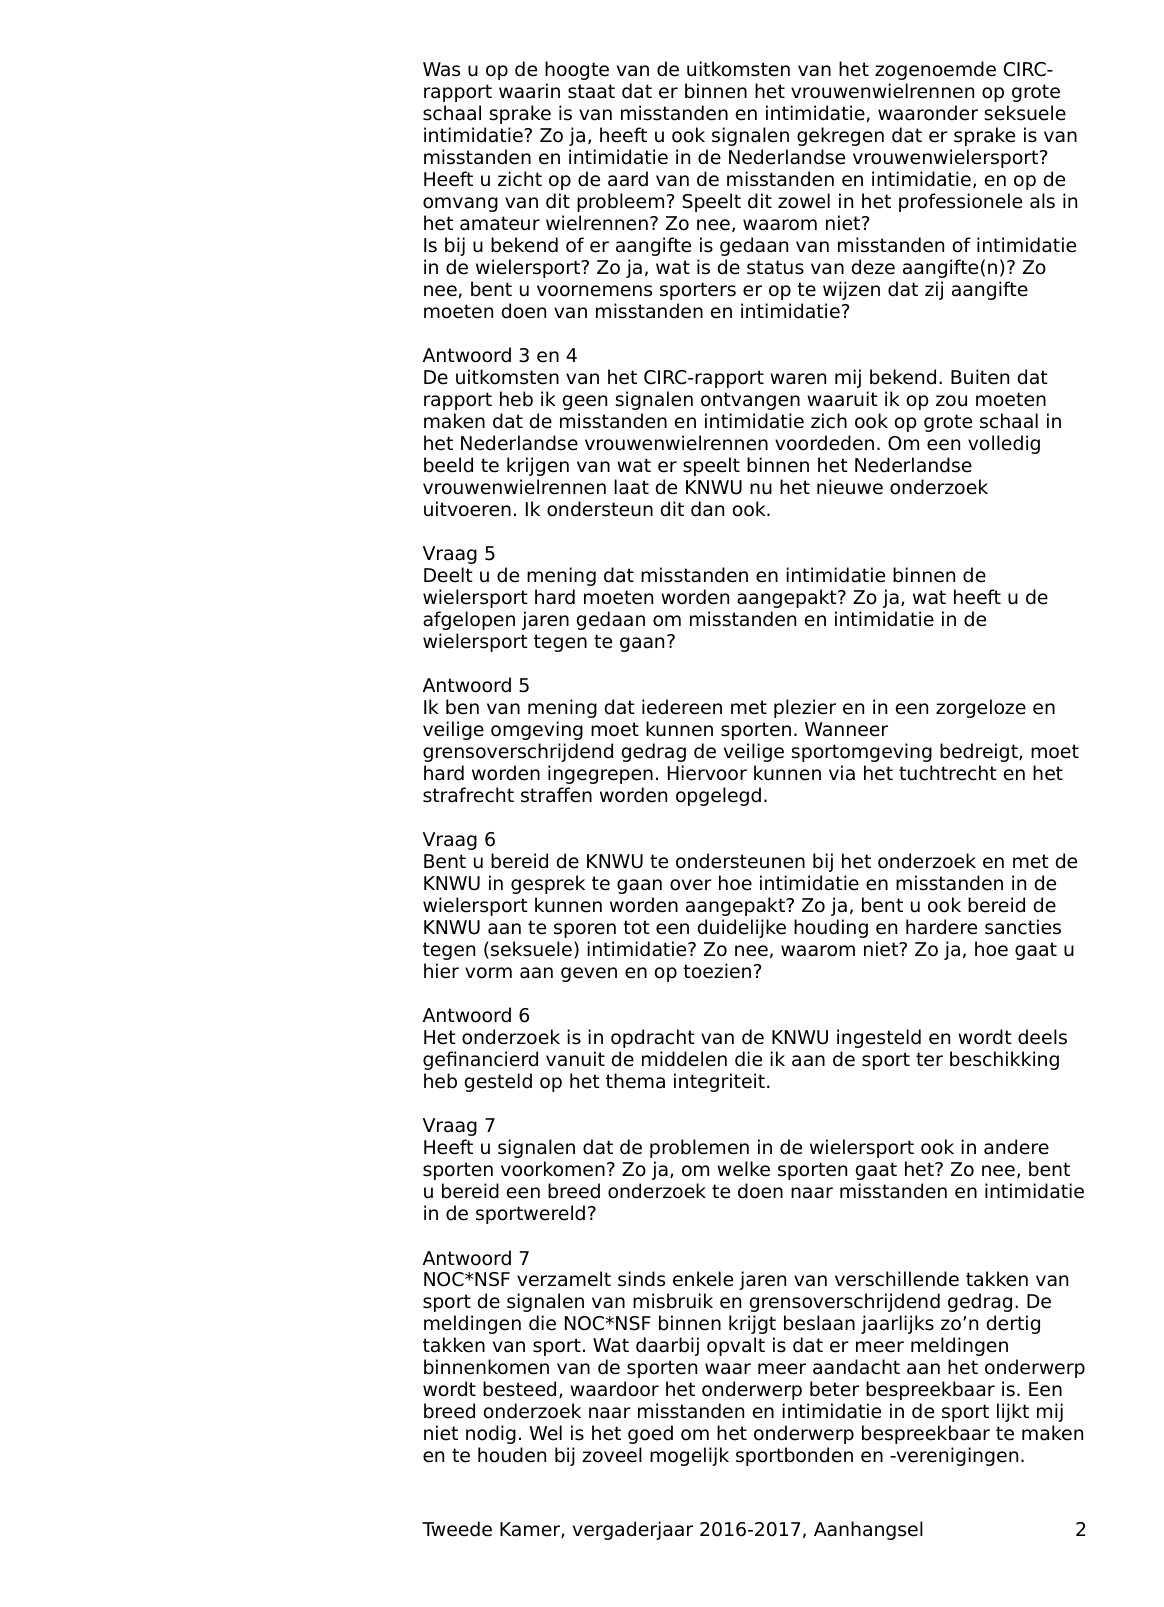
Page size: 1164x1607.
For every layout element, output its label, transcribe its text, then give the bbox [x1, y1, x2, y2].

text Is bij u bekend of er aangifte is gedaan van misstanden of intimidatie in de wielersport? Zo ja, wat is de status van deze aangifte(n)? Zo nee, bent u voornemens sporters er op te wijzen dat zij aangifte moeten doen van misstanden en intimidatie? [422, 235, 1087, 323]
text Antwoord 7 [422, 1247, 1087, 1269]
text Was u op de hoogte van de uitkomsten van het zogenoemde CIRC-rapport waarin staat dat er binnen het vrouwenwielrennen op grote schaal sprake is van misstanden en intimidatie, waaronder seksuele intimidatie? Zo ja, heeft u ook signalen gekregen dat er sprake is van misstanden en intimidatie in de Nederlandse vrouwenwielersport? Heeft u zicht op de aard van de misstanden en intimidatie, en op de omvang van dit probleem? Speelt dit zowel in het professionele als in het amateur wielrennen? Zo nee, waarom niet? [422, 59, 1087, 235]
text Ik ben van mening dat iedereen met plezier en in een zorgeloze en veilige omgeving moet kunnen sporten. Wanneer grensoverschrijdend gedrag de veilige sportomgeving bedreigt, moet hard worden ingegrepen. Hiervoor kunnen via het tuchtrecht en het strafrecht straffen worden opgelegd. [422, 697, 1087, 807]
text Antwoord 5 [422, 675, 1087, 697]
text Bent u bereid de KNWU te ondersteunen bij het onderzoek en met de KNWU in gesprek te gaan over hoe intimidatie en misstanden in de wielersport kunnen worden aangepakt? Zo ja, bent u ook bereid de KNWU aan te sporen tot een duidelijke houding en hardere sancties tegen (seksuele) intimidatie? Zo nee, waarom niet? Zo ja, hoe gaat u hier vorm aan geven en op toezien? [422, 851, 1087, 983]
text Het onderzoek is in opdracht van de KNWU ingesteld en wordt deels gefinancierd vanuit de middelen die ik aan de sport ter beschikking heb gesteld op het thema integriteit. [422, 1027, 1087, 1093]
text Deelt u de mening dat misstanden en intimidatie binnen de wielersport hard moeten worden aangepakt? Zo ja, wat heeft u de afgelopen jaren gedaan om misstanden en intimidatie in de wielersport tegen te gaan? [422, 565, 1087, 653]
text Heeft u signalen dat de problemen in de wielersport ook in andere sporten voorkomen? Zo ja, om welke sporten gaat het? Zo nee, bent u bereid een breed onderzoek te doen naar misstanden en intimidatie in de sportwereld? [422, 1137, 1087, 1225]
text Vraag 5 [422, 543, 1087, 565]
text Vraag 7 [422, 1115, 1087, 1137]
text De uitkomsten van het CIRC-rapport waren mij bekend. Buiten dat rapport heb ik geen signalen ontvangen waaruit ik op zou moeten maken dat de misstanden en intimidatie zich ook op grote schaal in het Nederlandse vrouwenwielrennen voordeden. Om een volledig beeld te krijgen van wat er speelt binnen het Nederlandse vrouwenwielrennen laat de KNWU nu het nieuwe onderzoek uitvoeren. Ik ondersteun dit dan ook. [422, 367, 1087, 521]
text Vraag 6 [422, 829, 1087, 851]
text NOC*NSF verzamelt sinds enkele jaren van verschillende takken van sport de signalen van misbruik en grensoverschrijdend gedrag. De meldingen die NOC*NSF binnen krijgt beslaan jaarlijks zo’n dertig takken van sport. Wat daarbij opvalt is dat er meer meldingen binnenkomen van de sporten waar meer aandacht aan het onderwerp wordt besteed, waardoor het onderwerp beter bespreekbaar is. Een breed onderzoek naar misstanden en intimidatie in de sport lijkt mij niet nodig. Wel is het goed om het onderwerp bespreekbaar te maken en te houden bij zoveel mogelijk sportbonden en -verenigingen. [422, 1269, 1087, 1467]
text Antwoord 3 en 4 [422, 345, 1087, 367]
text Antwoord 6 [422, 1005, 1087, 1027]
